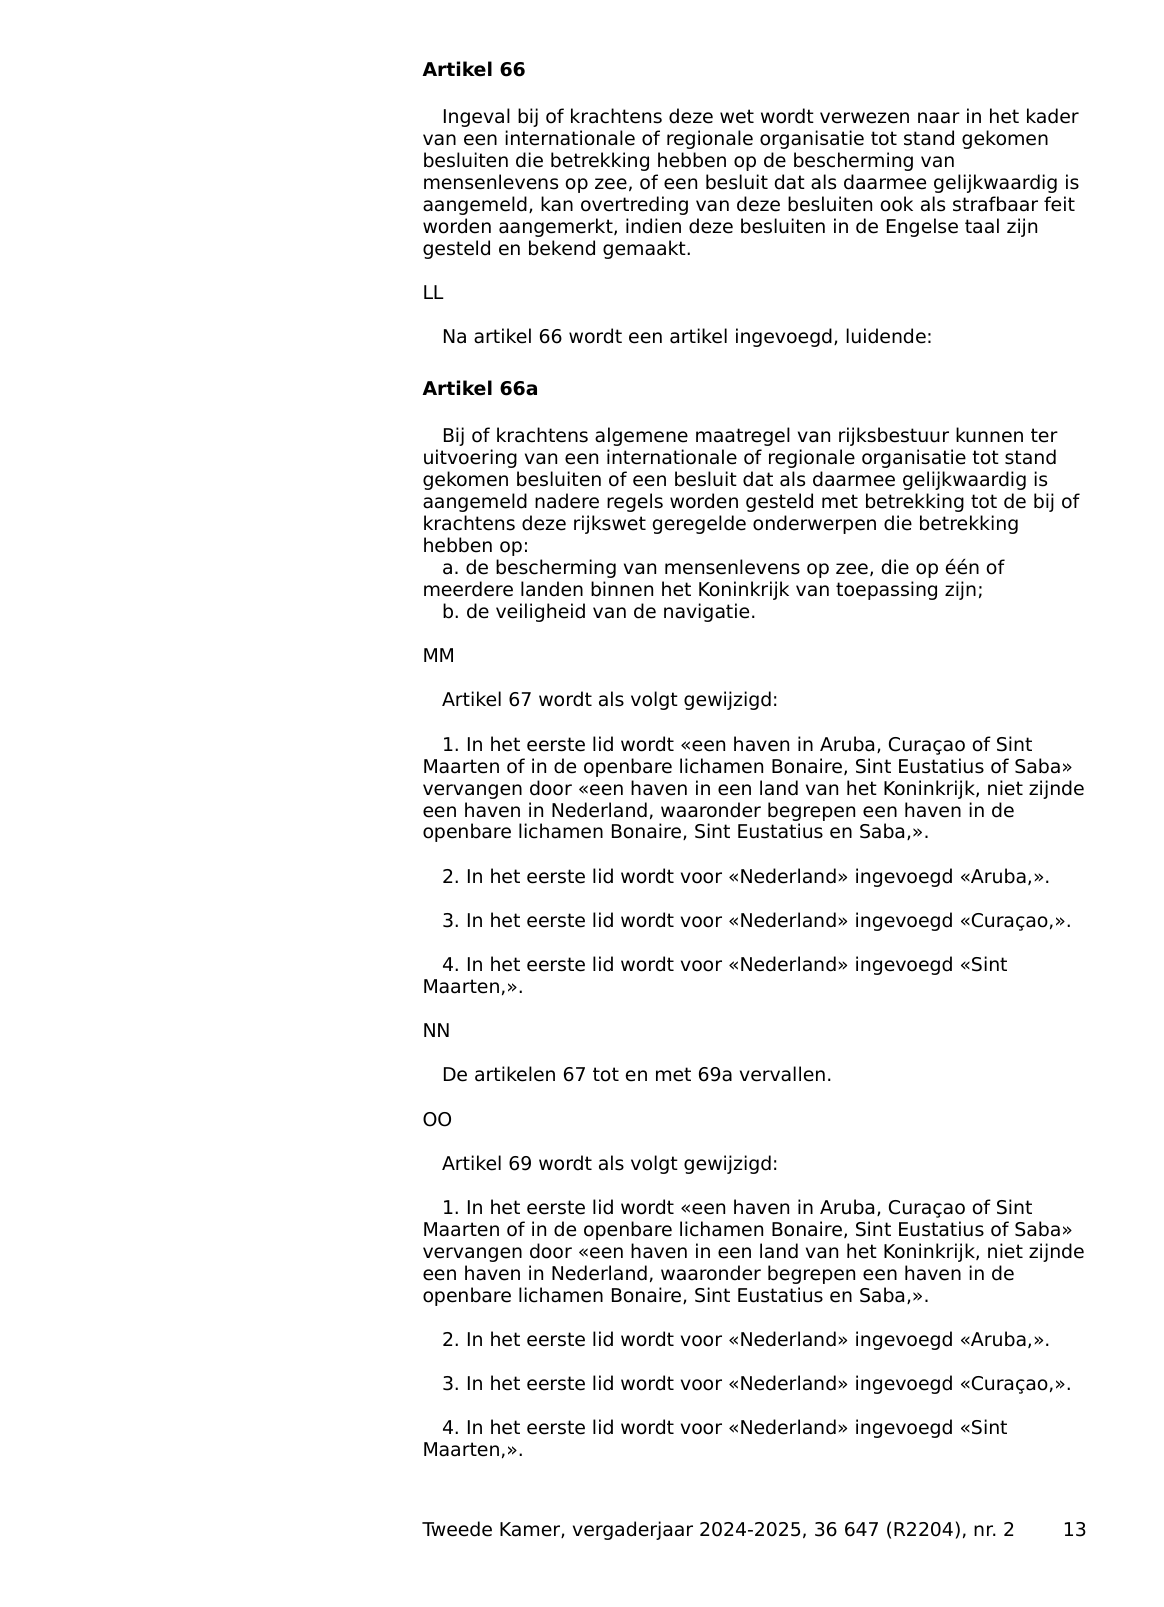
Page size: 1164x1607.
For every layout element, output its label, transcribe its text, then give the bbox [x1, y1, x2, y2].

text NN [422, 1020, 1087, 1042]
subtitle Artikel 66a [422, 378, 1087, 400]
text 1. In het eerste lid wordt «een haven in Aruba, Curaçao of Sint Maarten of in de openbare lichamen Bonaire, Sint Eustatius of Saba» vervangen door «een haven in een land van het Koninkrijk, niet zijnde een haven in Nederland, waaronder begrepen een haven in de openbare lichamen Bonaire, Sint Eustatius en Saba,». [422, 733, 1087, 843]
text b. de veiligheid van de navigatie. [422, 601, 1087, 623]
text 4. In het eerste lid wordt voor «Nederland» ingevoegd «Sint Maarten,». [422, 954, 1087, 998]
text 2. In het eerste lid wordt voor «Nederland» ingevoegd «Aruba,». [422, 1329, 1087, 1351]
text 4. In het eerste lid wordt voor «Nederland» ingevoegd «Sint Maarten,». [422, 1417, 1087, 1461]
text Na artikel 66 wordt een artikel ingevoegd, luidende: [422, 326, 1087, 348]
text 2. In het eerste lid wordt voor «Nederland» ingevoegd «Aruba,». [422, 866, 1087, 888]
text Ingeval bij of krachtens deze wet wordt verwezen naar in het kader van een internationale of regionale organisatie tot stand gekomen besluiten die betrekking hebben op de bescherming van mensenlevens op zee, of een besluit dat als daarmee gelijkwaardig is aangemeld, kan overtreding van deze besluiten ook als strafbaar feit worden aangemerkt, indien deze besluiten in de Engelse taal zijn gesteld en bekend gemaakt. [422, 106, 1087, 260]
text Bij of krachtens algemene maatregel van rijksbestuur kunnen ter uitvoering van een internationale of regionale organisatie tot stand gekomen besluiten of een besluit dat als daarmee gelijkwaardig is aangemeld nadere regels worden gesteld met betrekking tot de bij of krachtens deze rijkswet geregelde onderwerpen die betrekking hebben op: [422, 425, 1087, 557]
text 1. In het eerste lid wordt «een haven in Aruba, Curaçao of Sint Maarten of in de openbare lichamen Bonaire, Sint Eustatius of Saba» vervangen door «een haven in een land van het Koninkrijk, niet zijnde een haven in Nederland, waaronder begrepen een haven in de openbare lichamen Bonaire, Sint Eustatius en Saba,». [422, 1197, 1087, 1307]
text a. de bescherming van mensenlevens op zee, die op één of meerdere landen binnen het Koninkrijk van toepassing zijn; [422, 557, 1087, 601]
text OO [422, 1108, 1087, 1130]
text Artikel 67 wordt als volgt gewijzigd: [422, 689, 1087, 711]
text De artikelen 67 tot en met 69a vervallen. [422, 1064, 1087, 1086]
text Artikel 69 wordt als volgt gewijzigd: [422, 1153, 1087, 1174]
text LL [422, 282, 1087, 304]
subtitle Artikel 66 [422, 59, 1087, 81]
text 3. In het eerste lid wordt voor «Nederland» ingevoegd «Curaçao,». [422, 1373, 1087, 1395]
text MM [422, 645, 1087, 667]
text 3. In het eerste lid wordt voor «Nederland» ingevoegd «Curaçao,». [422, 910, 1087, 932]
